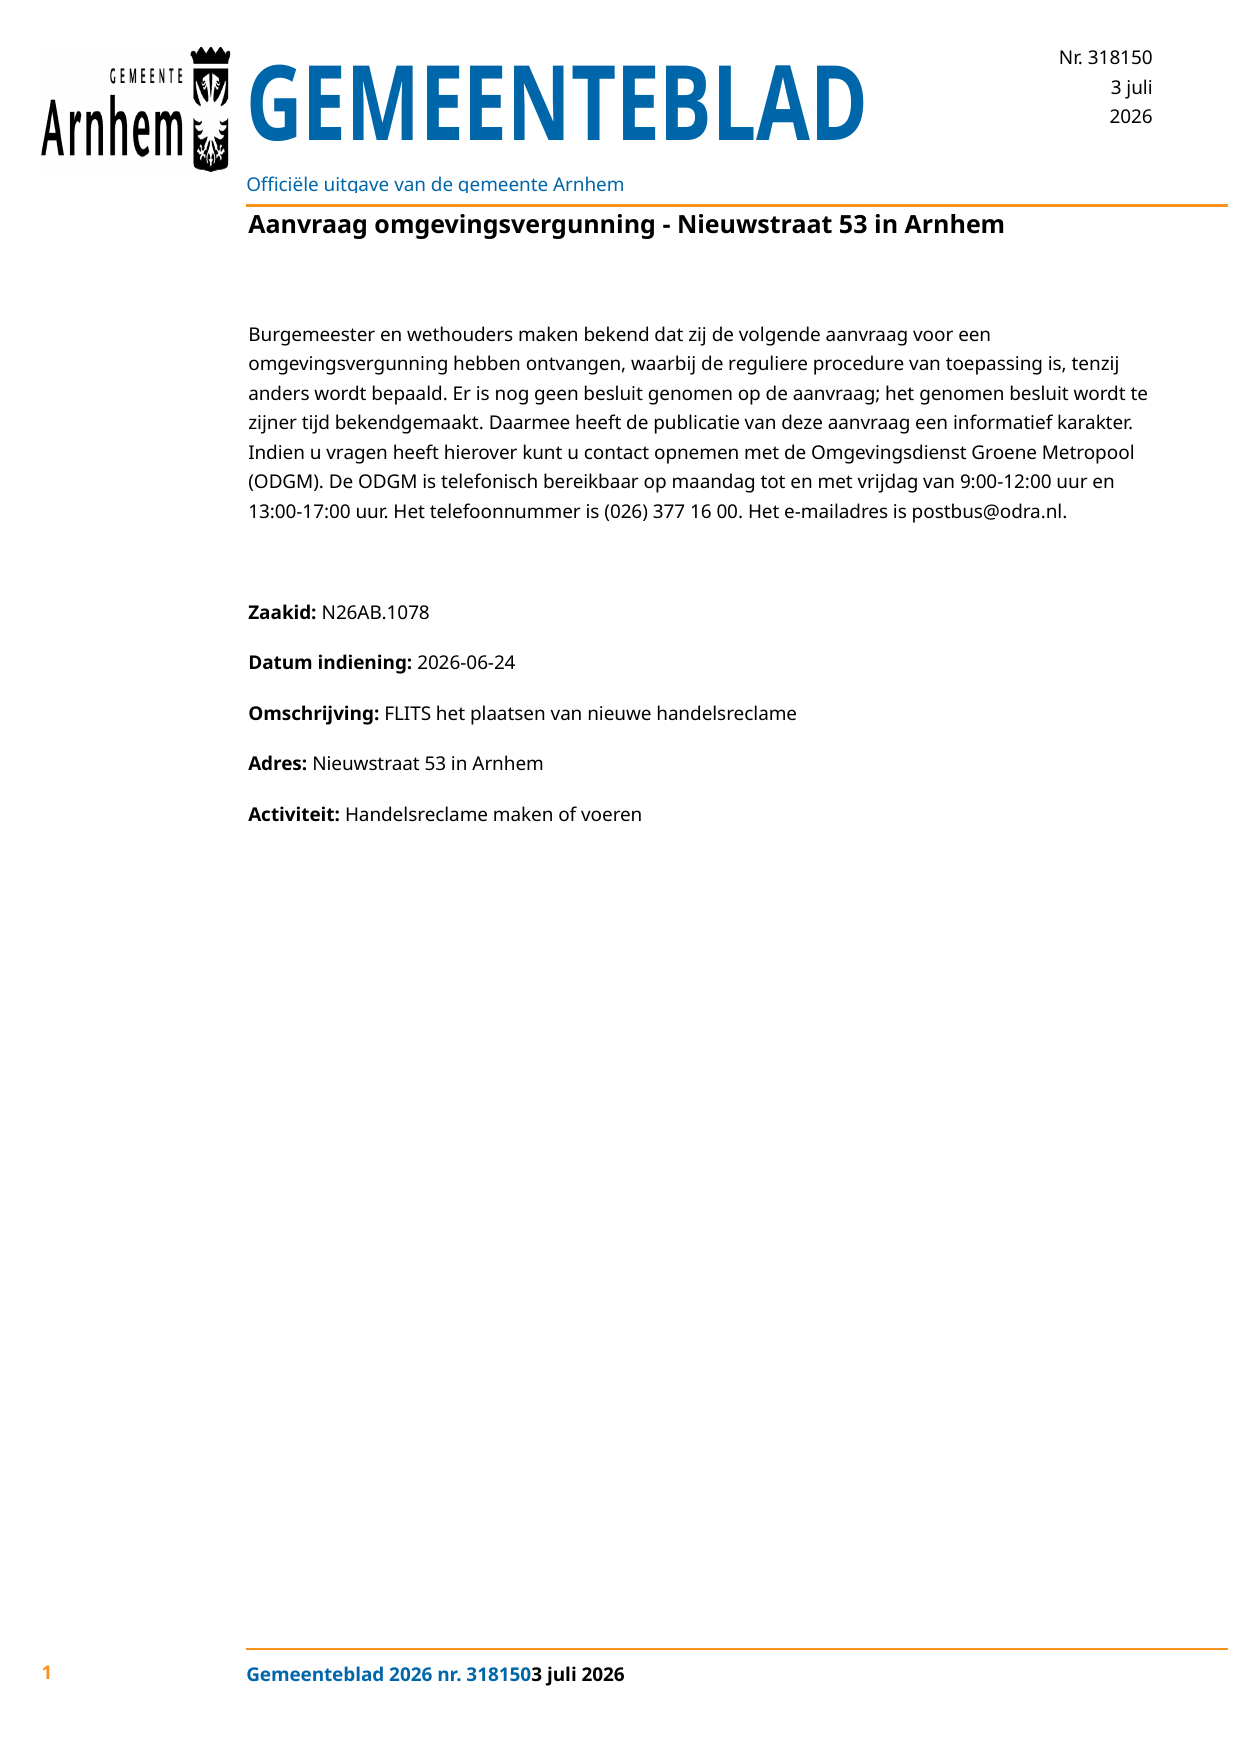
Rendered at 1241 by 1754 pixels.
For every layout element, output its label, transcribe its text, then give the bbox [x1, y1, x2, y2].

picture [41, 47, 231, 172]
text Activiteit: Handelsreclame maken of voeren [248, 801, 1152, 826]
text Adres: Nieuwstraat 53 in Arnhem [248, 750, 1152, 776]
text Aanvraag omgevingsvergunning - Nieuwstraat 53 in Arnhem [248, 207, 1152, 241]
text Datum indiening: 2026-06-24 [248, 649, 1152, 675]
text Omschrijving: FLITS het plaatsen van nieuwe handelsreclame [248, 700, 1152, 726]
text Burgemeester en wethouders maken bekend dat zij de volgende aanvraag voor een omgevingsvergunning hebben ontvangen, waarbij de reguliere procedure van toepassing is, tenzij anders wordt bepaald. Er is nog geen besluit genomen op de aanvraag; het genomen besluit wordt te zijner tijd bekendgemaakt. Daarmee heeft de publicatie van deze aanvraag een informatief karakter. Indien u vragen heeft hierover kunt u contact opnemen met de Omgevingsdienst Groene Metropool (ODGM). De ODGM is telefonisch bereikbaar op maandag tot en met vrijdag van 9:00-12:00 uur en 13:00-17:00 uur. Het telefoonnummer is (026) 377 16 00. Het e-mailadres is postbus@odra.nl. [248, 321, 1152, 524]
text Zaakid: N26AB.1078 [248, 599, 1152, 625]
